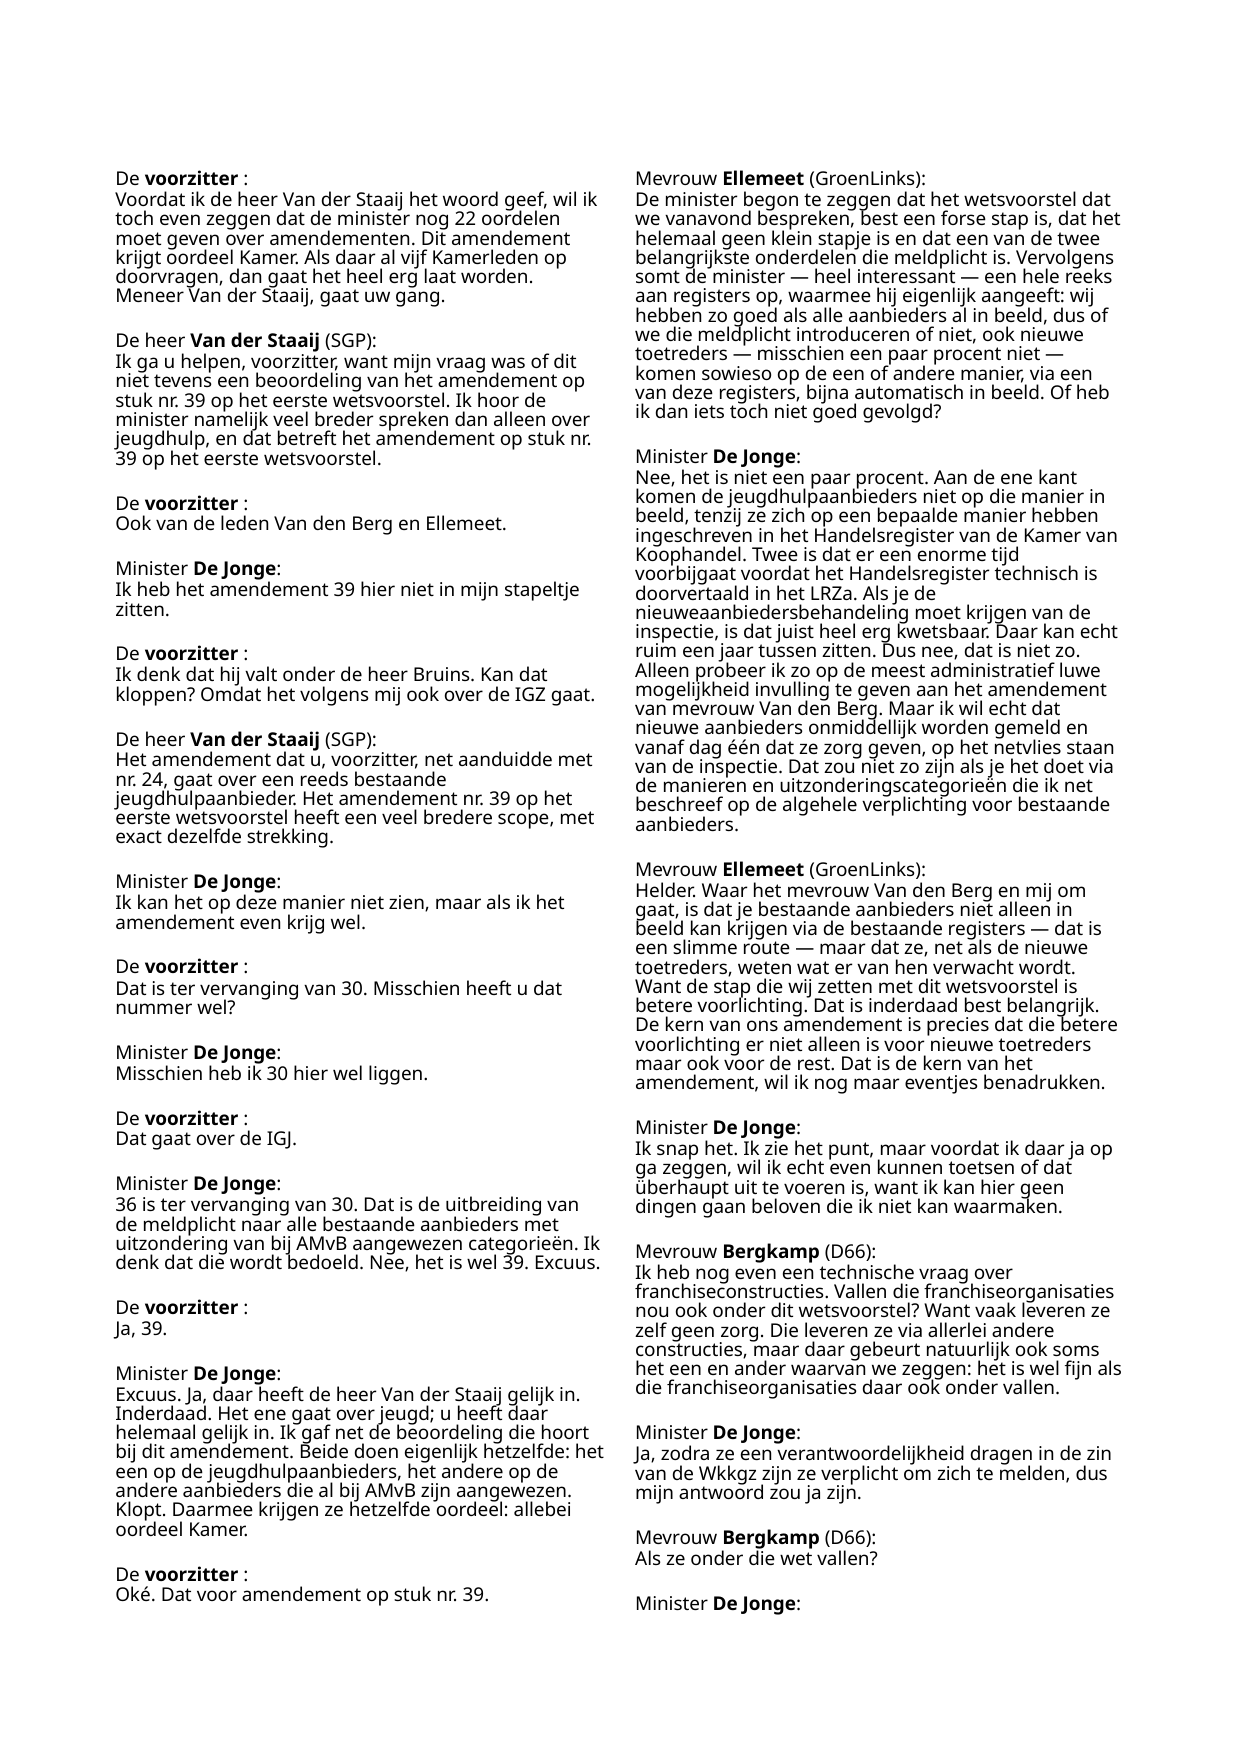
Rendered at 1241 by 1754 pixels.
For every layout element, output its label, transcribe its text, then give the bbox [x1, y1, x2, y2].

text Ik denk dat hij valt onder de heer Bruins. Kan dat kloppen? Omdat het volgens mij ook over de IGZ gaat. [115, 666, 605, 705]
text De voorzitter : [115, 954, 605, 979]
text Ik heb nog even een technische vraag over franchiseconstructies. Vallen die franchiseorganisaties nou ook onder dit wetsvoorstel? Want vaak leveren ze zelf geen zorg. Die leveren ze via allerlei andere constructies, maar daar gebeurt natuurlijk ook soms het een en ander waarvan we zeggen: het is wel fijn als die franchiseorganisaties daar ook onder vallen. [635, 1264, 1125, 1399]
text Minister De Jonge: [115, 869, 605, 894]
text Mevrouw Ellemeet (GroenLinks): [635, 165, 1125, 191]
text De voorzitter : [115, 165, 605, 191]
text Ik heb het amendement 39 hier niet in mijn stapeltje zitten. [115, 581, 605, 620]
text Minister De Jonge: [635, 443, 1125, 469]
text Ik snap het. Ik zie het punt, maar voordat ik daar ja op ga zeggen, wil ik echt even kunnen toetsen of dat überhaupt uit te voeren is, want ik kan hier geen dingen gaan beloven die ik niet kan waarmaken. [635, 1140, 1125, 1217]
text Ook van de leden Van den Berg en Ellemeet. [115, 515, 605, 535]
text Minister De Jonge: [635, 1114, 1125, 1140]
text De heer Van der Staaij (SGP): [115, 726, 605, 751]
text Als ze onder die wet vallen? [635, 1549, 1125, 1569]
text Misschien heb ik 30 hier wel liggen. [115, 1064, 605, 1084]
text Excuus. Ja, daar heeft de heer Van der Staaij gelijk in. Inderdaad. Het ene gaat over jeugd; u heeft daar helemaal gelijk in. Ik gaf net de beoordeling die hoort bij dit amendement. Beide doen eigenlijk hetzelfde: het een op de jeugdhulpaanbieders, het andere op de andere aanbieders die al bij AMvB zijn aangewezen. Klopt. Daarmee krijgen ze hetzelfde oordeel: allebei oordeel Kamer. [115, 1386, 605, 1540]
text 36 is ter vervanging van 30. Dat is de uitbreiding van de meldplicht naar alle bestaande aanbieders met uitzondering van bij AMvB aangewezen categorieën. Ik denk dat die wordt bedoeld. Nee, het is wel 39. Excuus. [115, 1196, 605, 1273]
text Minister De Jonge: [115, 556, 605, 581]
text Ik ga u helpen, voorzitter, want mijn vraag was of dit niet tevens een beoordeling van het amendement op stuk nr. 39 op het eerste wetsvoorstel. Ik hoor de minister namelijk veel breder spreken dan alleen over jeugdhulp, en dat betreft het amendement op stuk nr. 39 op het eerste wetsvoorstel. [115, 353, 605, 469]
text De heer Van der Staaij (SGP): [115, 327, 605, 353]
text Nee, het is niet een paar procent. Aan de ene kant komen de jeugdhulpaanbieders niet op die manier in beeld, tenzij ze zich op een bepaalde manier hebben ingeschreven in het Handelsregister van de Kamer van Koophandel. Twee is dat er een enorme tijd voorbijgaat voordat het Handelsregister technisch is doorvertaald in het LRZa. Als je de nieuweaanbiedersbehandeling moet krijgen van de inspectie, is dat juist heel erg kwetsbaar. Daar kan echt ruim een jaar tussen zitten. Dus nee, dat is niet zo. Alleen probeer ik zo op de meest administratief luwe mogelijkheid invulling te geven aan het amendement van mevrouw Van den Berg. Maar ik wil echt dat nieuwe aanbieders onmiddellijk worden gemeld en vanaf dag één dat ze zorg geven, op het netvlies staan van de inspectie. Dat zou niet zo zijn als je het doet via de manieren en uitzonderingscategorieën die ik net beschreef op de algehele verplichting voor bestaande aanbieders. [635, 469, 1125, 835]
text Ja, zodra ze een verantwoordelijkheid dragen in de zin van de Wkkgz zijn ze verplicht om zich te melden, dus mijn antwoord zou ja zijn. [635, 1445, 1125, 1503]
text Oké. Dat voor amendement op stuk nr. 39. [115, 1586, 605, 1606]
text De voorzitter : [115, 490, 605, 515]
text Mevrouw Bergkamp (D66): [635, 1238, 1125, 1264]
text Minister De Jonge: [635, 1419, 1125, 1445]
text Minister De Jonge: [115, 1360, 605, 1386]
text Dat is ter vervanging van 30. Misschien heeft u dat nummer wel? [115, 979, 605, 1018]
text De voorzitter : [115, 1561, 605, 1586]
text Minister De Jonge: [635, 1590, 1125, 1615]
text Ja, 39. [115, 1320, 605, 1339]
text De minister begon te zeggen dat het wetsvoorstel dat we vanavond bespreken, best een forse stap is, dat het helemaal geen klein stapje is en dat een van de twee belangrijkste onderdelen die meldplicht is. Vervolgens somt de minister — heel interessant — een hele reeks aan registers op, waarmee hij eigenlijk aangeeft: wij hebben zo goed als alle aanbieders al in beeld, dus of we die meldplicht introduceren of niet, ook nieuwe toetreders — misschien een paar procent niet — komen sowieso op de een of andere manier, via een van deze registers, bijna automatisch in beeld. Of heb ik dan iets toch niet goed gevolgd? [635, 191, 1125, 422]
text De voorzitter : [115, 1105, 605, 1130]
text De voorzitter : [115, 641, 605, 666]
text Voordat ik de heer Van der Staaij het woord geef, wil ik toch even zeggen dat de minister nog 22 oordelen moet geven over amendementen. Dit amendement krijgt oordeel Kamer. Als daar al vijf Kamerleden op doorvragen, dan gaat het heel erg laat worden. Meneer Van der Staaij, gaat uw gang. [115, 191, 605, 307]
text Helder. Waar het mevrouw Van den Berg en mij om gaat, is dat je bestaande aanbieders niet alleen in beeld kan krijgen via de bestaande registers — dat is een slimme route — maar dat ze, net als de nieuwe toetreders, weten wat er van hen verwacht wordt. Want de stap die wij zetten met dit wetsvoorstel is betere voorlichting. Dat is inderdaad best belangrijk. De kern van ons amendement is precies dat die betere voorlichting er niet alleen is voor nieuwe toetreders maar ook voor de rest. Dat is de kern van het amendement, wil ik nog maar eventjes benadrukken. [635, 882, 1125, 1093]
text Dat gaat over de IGJ. [115, 1130, 605, 1150]
text De voorzitter : [115, 1294, 605, 1320]
text Mevrouw Bergkamp (D66): [635, 1524, 1125, 1549]
text Mevrouw Ellemeet (GroenLinks): [635, 856, 1125, 882]
text Ik kan het op deze manier niet zien, maar als ik het amendement even krijg wel. [115, 894, 605, 933]
text Minister De Jonge: [115, 1171, 605, 1196]
text Minister De Jonge: [115, 1039, 605, 1064]
text Het amendement dat u, voorzitter, net aanduidde met nr. 24, gaat over een reeds bestaande jeugdhulpaanbieder. Het amendement nr. 39 op het eerste wetsvoorstel heeft een veel bredere scope, met exact dezelfde strekking. [115, 751, 605, 848]
